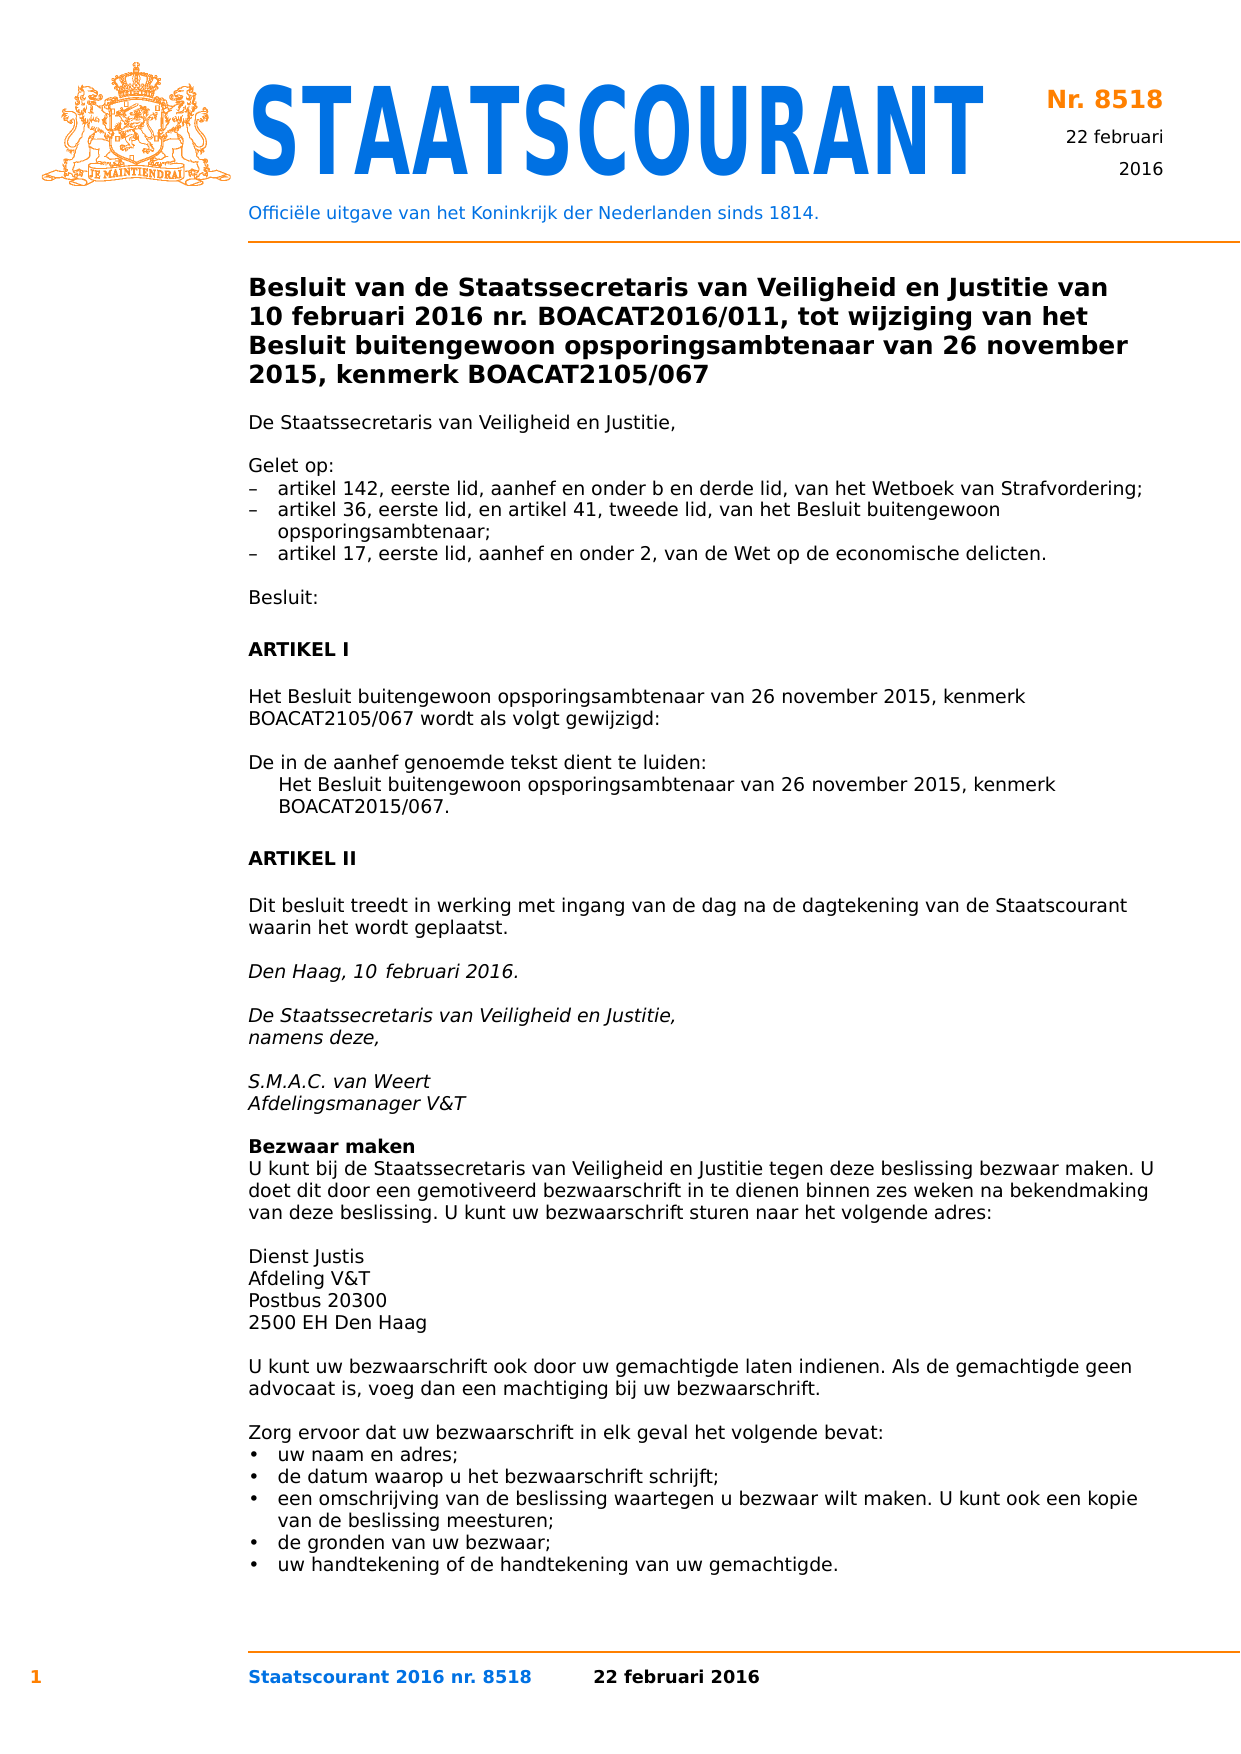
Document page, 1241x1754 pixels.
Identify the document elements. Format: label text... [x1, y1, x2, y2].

text Postbus 20300 [248, 1290, 1163, 1312]
text De Staatssecretaris van Veiligheid en Justitie, [248, 412, 1163, 433]
text • de gronden van uw bezwaar; [248, 1532, 1163, 1554]
text U kunt uw bezwaarschrift ook door uw gemachtigde laten indienen. Als de gemachtigde geen advocaat is, voeg dan een machtiging bij uw bezwaarschrift. [248, 1356, 1163, 1400]
text Gelet op: [248, 455, 1163, 477]
text 2500 EH Den Haag [248, 1312, 1163, 1334]
table_cell 22 februari [998, 121, 1240, 153]
text – artikel 36, eerste lid, en artikel 41, tweede lid, van het Besluit buitengewoon opsporingsambtenaar; [248, 499, 1163, 543]
text U kunt bij de Staatssecretaris van Veiligheid en Justitie tegen deze beslissing bezwaar maken. U doet dit door een gemotiveerd bezwaarschrift in te dienen binnen zes weken na bekendmaking van deze beslissing. U kunt uw bezwaarschrift sturen naar het volgende adres: [248, 1158, 1163, 1224]
text Besluit: [248, 587, 1163, 609]
text – artikel 17, eerste lid, aanhef en onder 2, van de Wet op de economische delicten. [248, 543, 1163, 565]
subtitle Besluit van de Staatssecretaris van Veiligheid en Justitie van 10 februari 2016 nr. BOACAT2016/011, tot wijziging van het Besluit buitengewoon opsporingsambtenaar van 26 november 2015, kenmerk BOACAT2105/067 [248, 273, 1163, 390]
subtitle ARTIKEL I [248, 639, 1163, 661]
text – artikel 142, eerste lid, aanhef en onder b en derde lid, van het Wetboek van Strafvordering; [248, 477, 1163, 499]
picture [41, 62, 231, 186]
table_cell Officiële uitgave van het Koninkrijk der Nederlanden sinds 1814. [248, 203, 1240, 241]
subtitle ARTIKEL II [248, 848, 1163, 870]
text Afdeling V&T [248, 1268, 1163, 1290]
text • uw handtekening of de handtekening van uw gemachtigde. [248, 1554, 1163, 1576]
table_header Nr. 8518 [998, 62, 1240, 121]
text De Staatssecretaris van Veiligheid en Justitie, namens deze, S.M.A.C. van Weert Afdelingsmanager V&T [248, 1004, 1163, 1114]
text • uw naam en adres; [248, 1444, 1163, 1466]
text De in de aanhef genoemde tekst dient te luiden: [248, 752, 1163, 774]
table_header STAATSCOURANT [248, 62, 998, 203]
text Den Haag, 10 februari 2016. [248, 961, 1163, 983]
text • de datum waarop u het bezwaarschrift schrijft; [248, 1466, 1163, 1488]
table_header [25, 62, 248, 241]
text • een omschrijving van de beslissing waartegen u bezwaar wilt maken. U kunt ook een kopie van de beslissing meesturen; [248, 1488, 1163, 1532]
text Zorg ervoor dat uw bezwaarschrift in elk geval het volgende bevat: [248, 1422, 1163, 1444]
text Het Besluit buitengewoon opsporingsambtenaar van 26 november 2015, kenmerk BOACAT2105/067 wordt als volgt gewijzigd: [248, 686, 1163, 730]
text Dit besluit treedt in werking met ingang van de dag na de dagtekening van de Staatscourant waarin het wordt geplaatst. [248, 895, 1163, 939]
text Het Besluit buitengewoon opsporingsambtenaar van 26 november 2015, kenmerk BOACAT2015/067. [278, 774, 1163, 818]
text Bezwaar maken [248, 1136, 1163, 1158]
text Dienst Justis [248, 1246, 1163, 1268]
table_cell 2016 [998, 153, 1240, 203]
